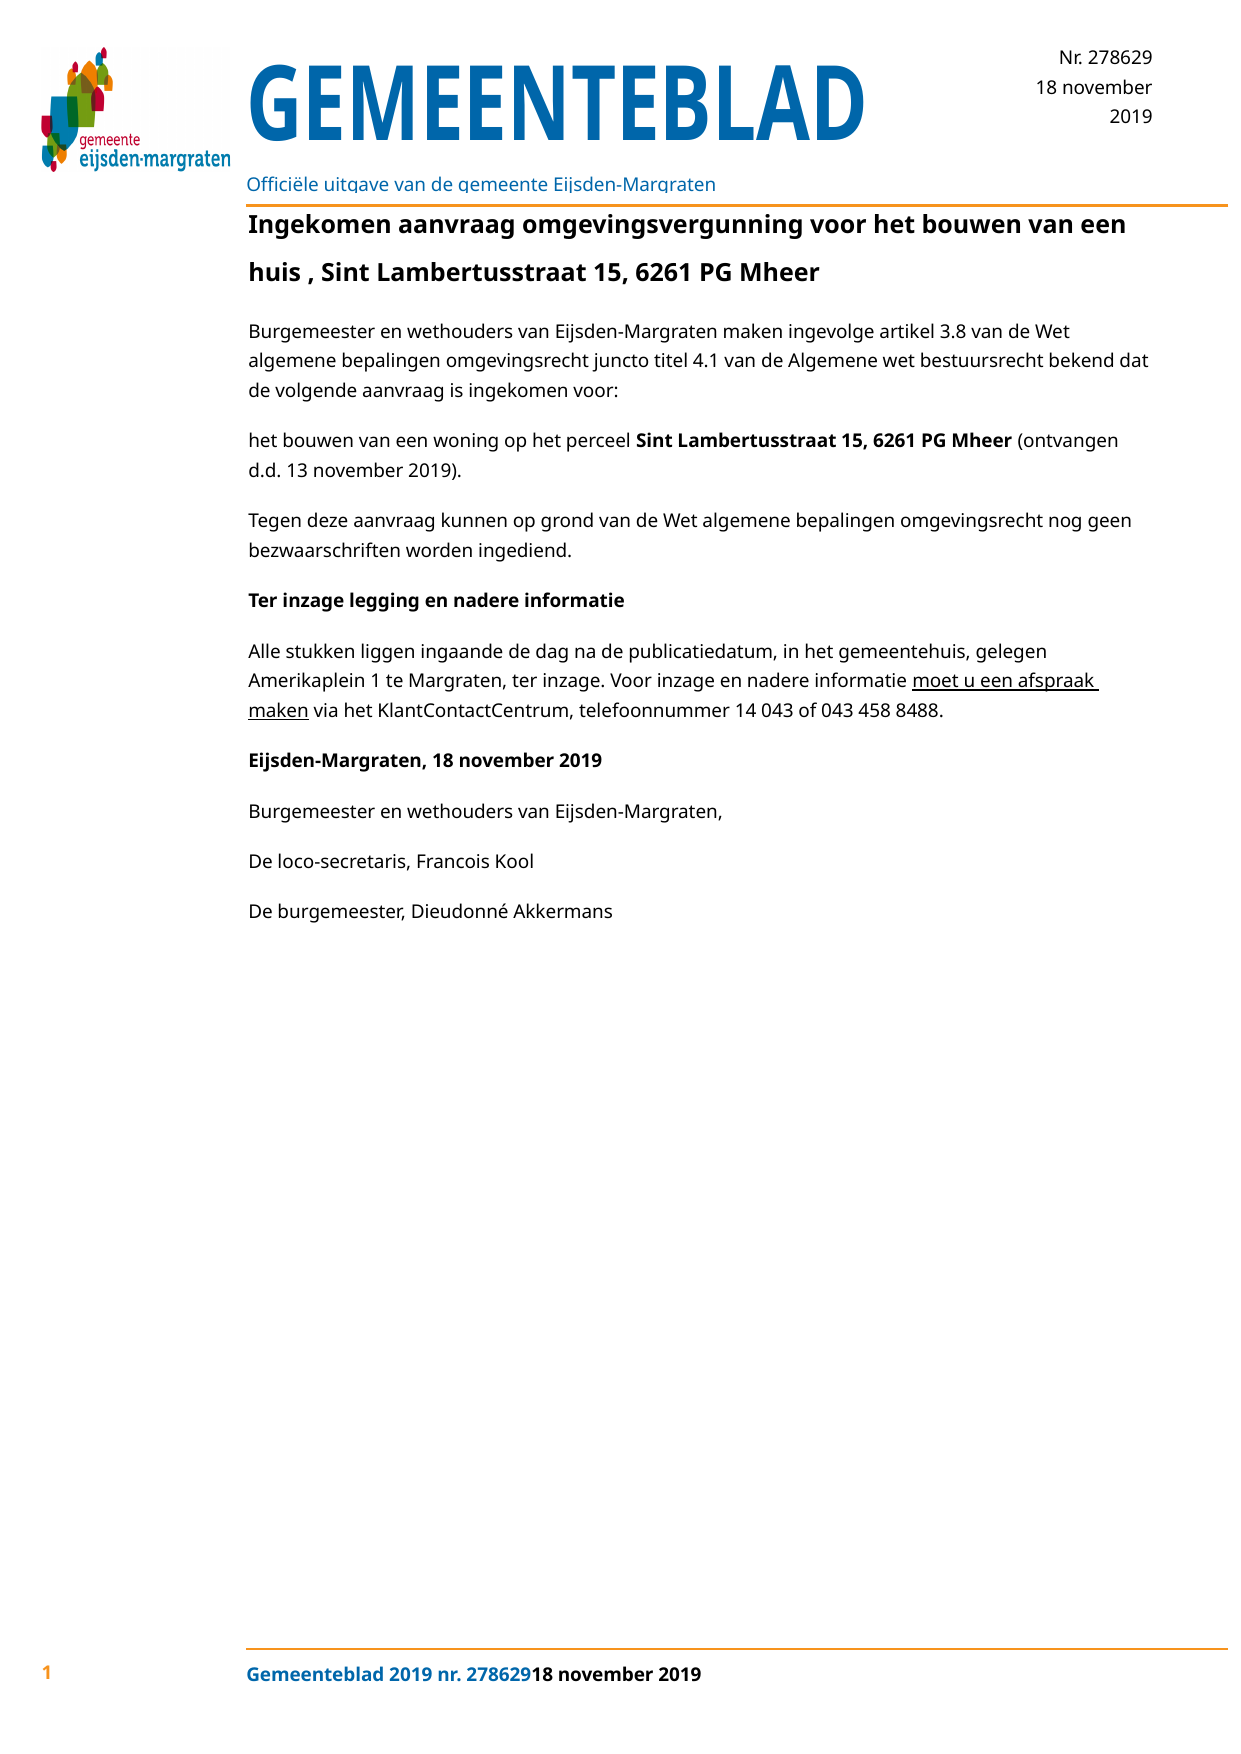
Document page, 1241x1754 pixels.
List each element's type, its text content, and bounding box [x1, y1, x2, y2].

text Ter inzage legging en nadere informatie [248, 587, 1152, 613]
text De loco-secretaris, Francois Kool [248, 848, 1152, 874]
text Ingekomen aanvraag omgevingsvergunning voor het bouwen van een huis , Sint Lambertusstraat 15, 6261 PG Mheer [248, 207, 1152, 288]
picture [41, 47, 231, 172]
text De burgemeester, Dieudonné Akkermans [248, 899, 1152, 924]
text het bouwen van een woning op het perceel Sint Lambertusstraat 15, 6261 PG Mheer (ontvangen d.d. 13 november 2019). [248, 427, 1152, 483]
text Tegen deze aanvraag kunnen op grond van de Wet algemene bepalingen omgevingsrecht nog geen bezwaarschriften worden ingediend. [248, 507, 1152, 563]
text Burgemeester en wethouders van Eijsden-Margraten maken ingevolge artikel 3.8 van de Wet algemene bepalingen omgevingsrecht juncto titel 4.1 van de Algemene wet bestuursrecht bekend dat de volgende aanvraag is ingekomen voor: [248, 318, 1152, 403]
text Burgemeester en wethouders van Eijsden-Margraten, [248, 798, 1152, 824]
text Eijsden-Margraten, 18 november 2019 [248, 747, 1152, 773]
text Alle stukken liggen ingaande de dag na de publicatiedatum, in het gemeentehuis, gelegen Amerikaplein 1 te Margraten, ter inzage. Voor inzage en nadere informatie moet u een afspraak maken via het KlantContactCentrum, telefoonnummer 14 043 of 043 458 8488. [248, 638, 1152, 723]
